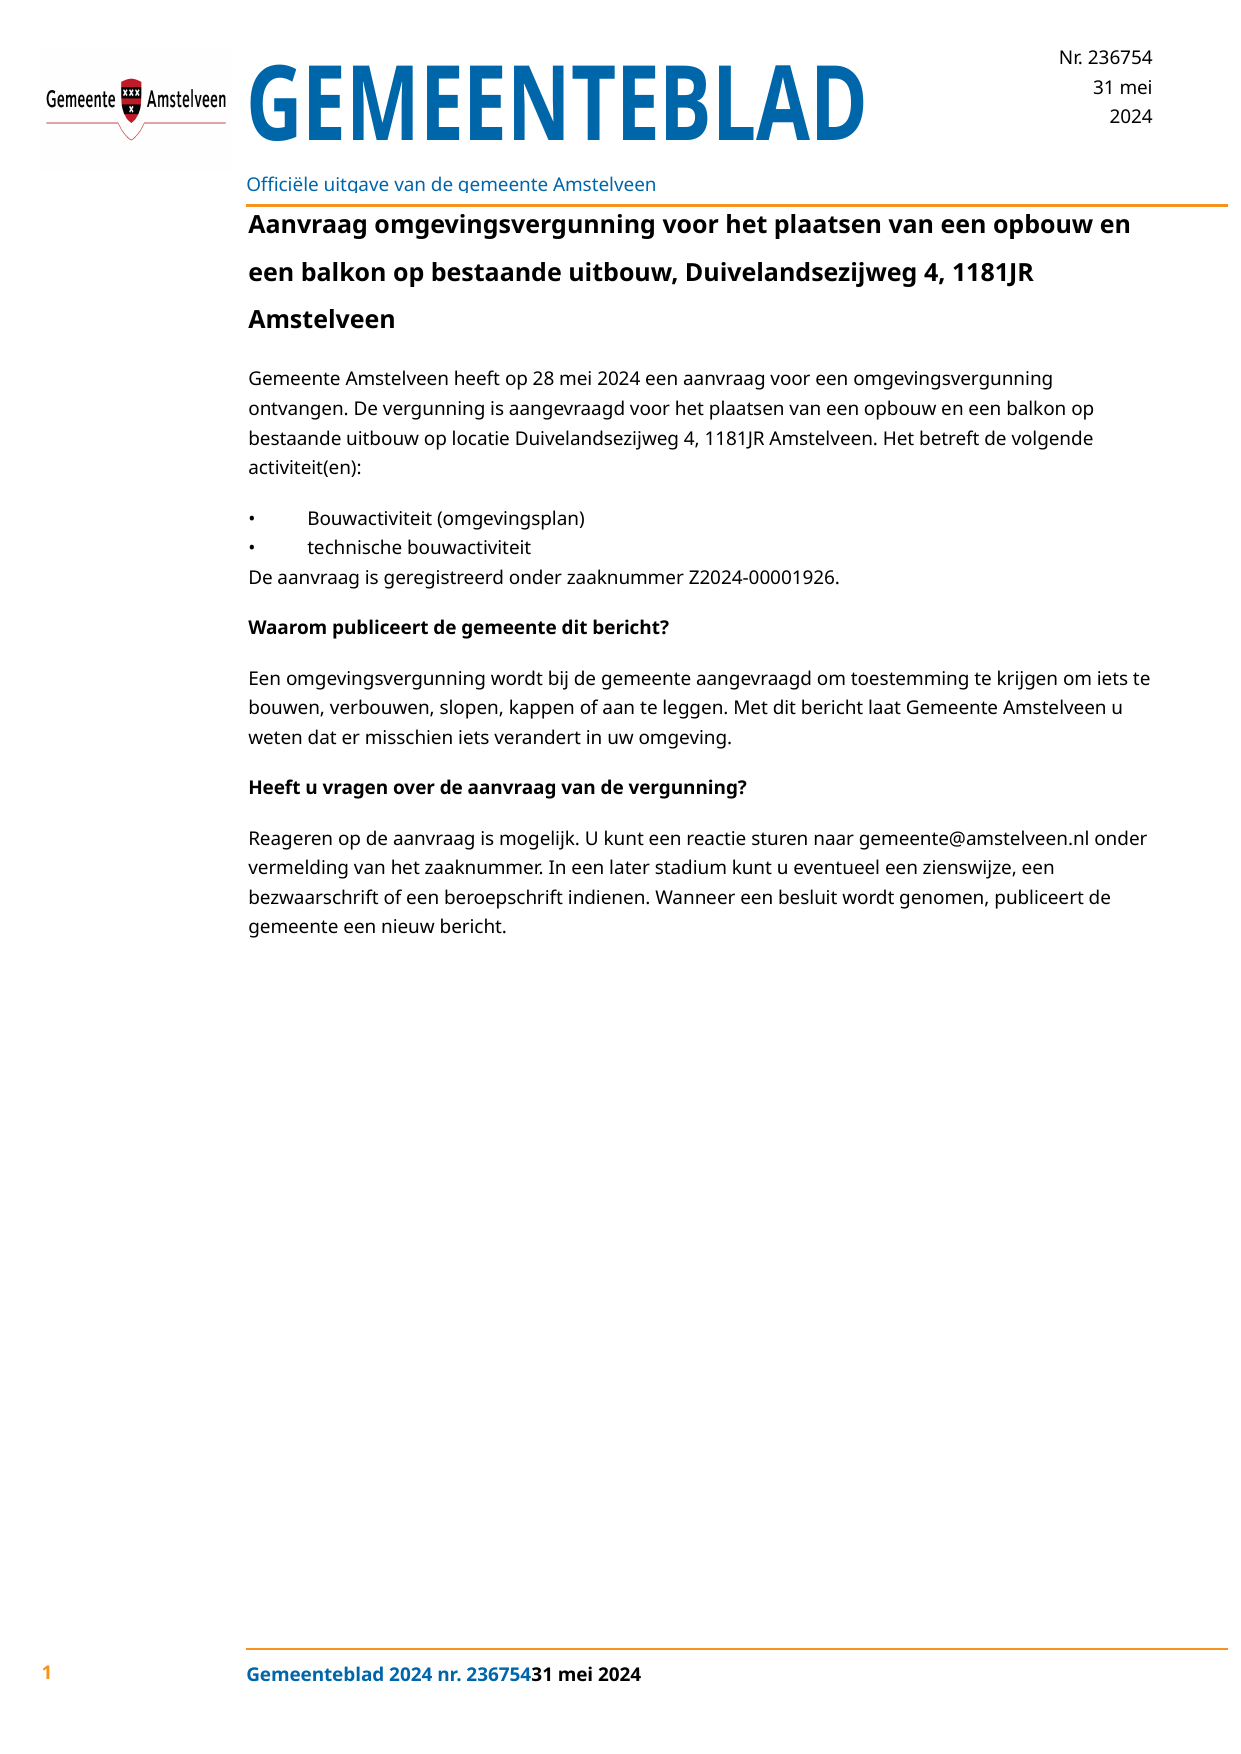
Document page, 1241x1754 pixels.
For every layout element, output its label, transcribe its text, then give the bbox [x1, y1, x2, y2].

text Heeft u vragen over de aanvraag van de vergunning? [248, 774, 1152, 800]
text De aanvraag is geregistreerd onder zaaknummer Z2024-00001926. [248, 564, 1152, 589]
text Een omgevingsvergunning wordt bij de gemeente aangevraagd om toestemming te krijgen om iets te bouwen, verbouwen, slopen, kappen of aan te leggen. Met dit bericht laat Gemeente Amstelveen u weten dat er misschien iets verandert in uw omgeving. [248, 665, 1152, 749]
picture [41, 47, 231, 172]
list Bouwactiviteit (omgevingsplan) [248, 505, 1152, 530]
list technische bouwactiviteit [248, 534, 1152, 560]
text Waarom publiceert de gemeente dit bericht? [248, 614, 1152, 640]
text Aanvraag omgevingsvergunning voor het plaatsen van een opbouw en een balkon op bestaande uitbouw, Duivelandsezijweg 4, 1181JR Amstelveen [248, 207, 1152, 336]
text Gemeente Amstelveen heeft op 28 mei 2024 een aanvraag voor een omgevingsvergunning ontvangen. De vergunning is aangevraagd voor het plaatsen van een opbouw en een balkon op bestaande uitbouw op locatie Duivelandsezijweg 4, 1181JR Amstelveen. Het betreft de volgende activiteit(en): [248, 366, 1152, 480]
text Reageren op de aanvraag is mogelijk. U kunt een reactie sturen naar gemeente@amstelveen.nl onder vermelding van het zaaknummer. In een later stadium kunt u eventueel een zienswijze, een bezwaarschrift of een beroepschrift indienen. Wanneer een besluit wordt genomen, publiceert de gemeente een nieuw bericht. [248, 825, 1152, 939]
